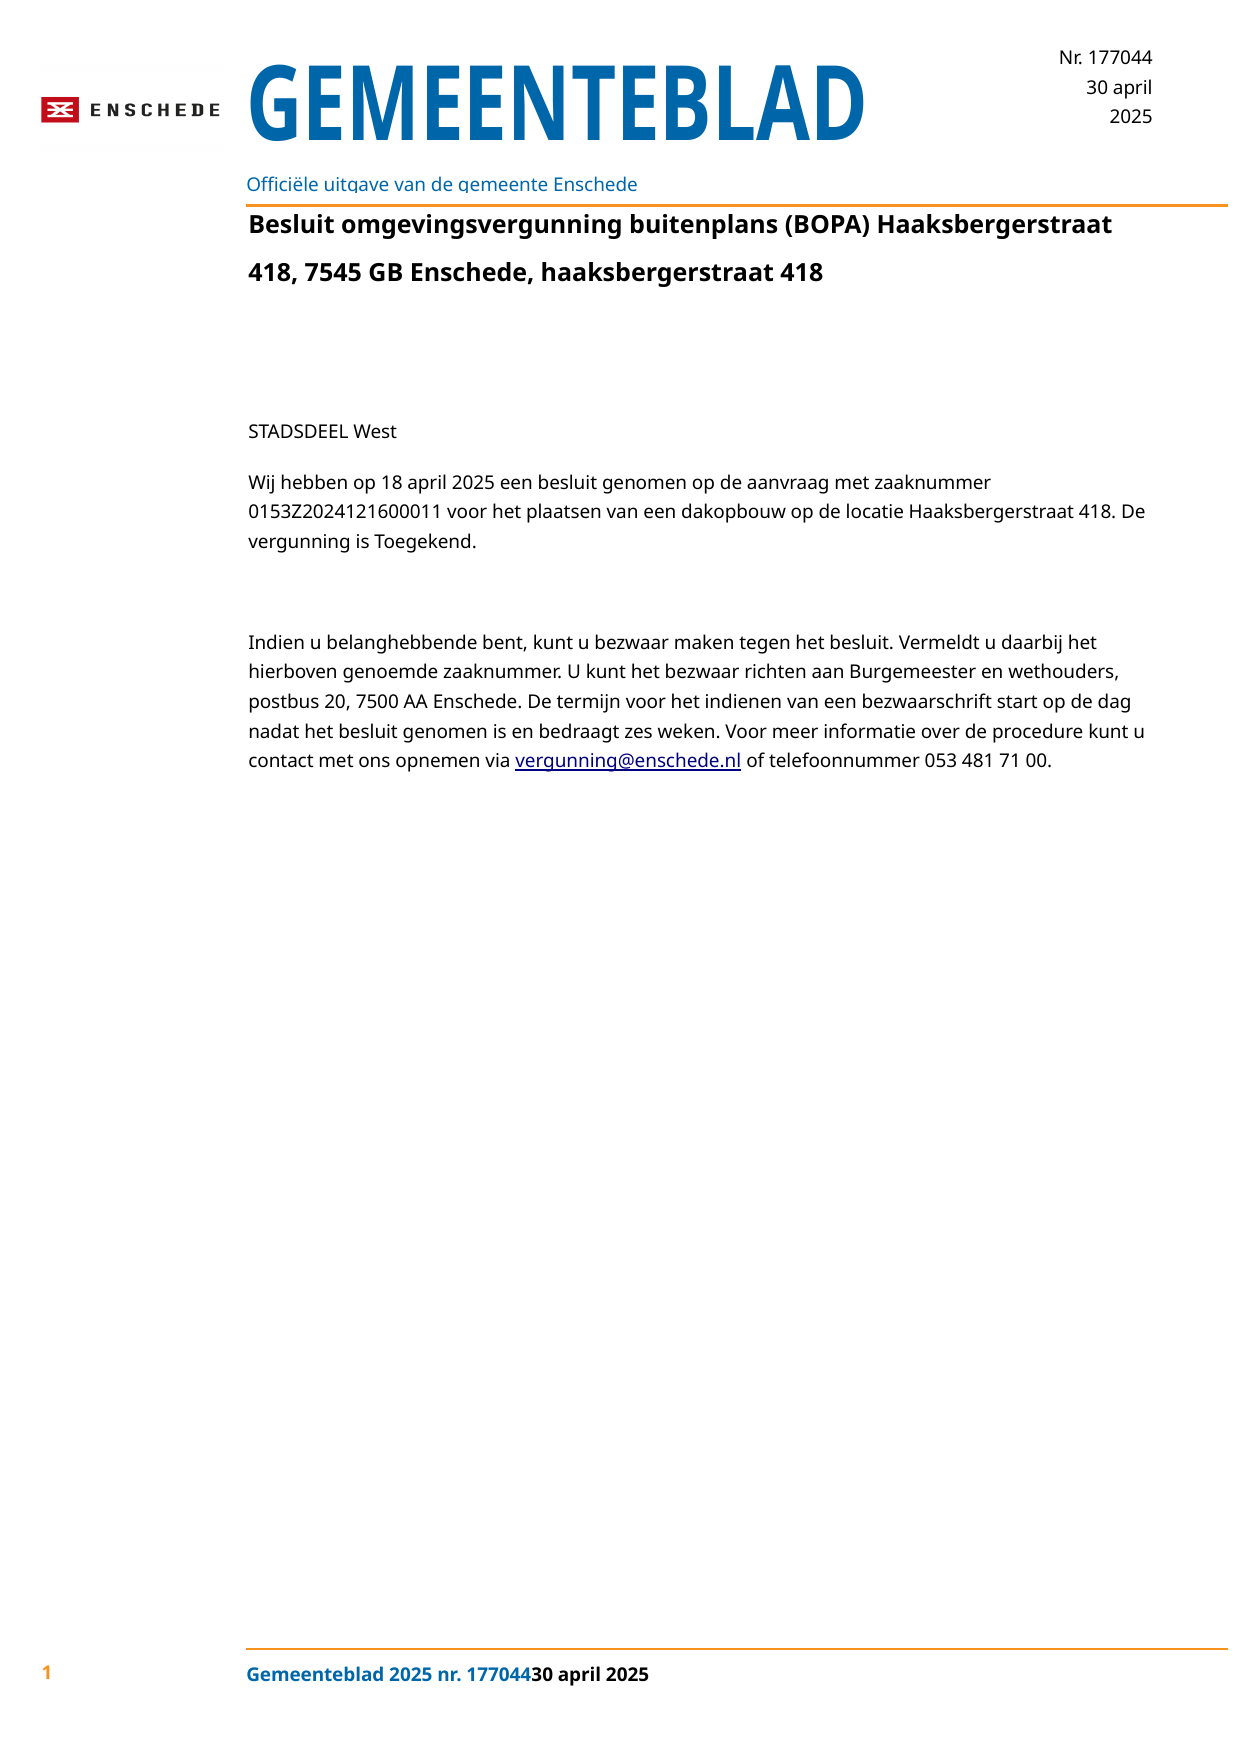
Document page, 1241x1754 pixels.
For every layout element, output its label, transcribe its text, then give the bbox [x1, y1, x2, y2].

text Wij hebben op 18 april 2025 een besluit genomen op de aanvraag met zaaknummer 0153Z2024121600011 voor het plaatsen van een dakopbouw op de locatie Haaksbergerstraat 418. De vergunning is Toegekend. [248, 469, 1152, 554]
text Indien u belanghebbende bent, kunt u bezwaar maken tegen het besluit. Vermeldt u daarbij het hierboven genoemde zaaknummer. U kunt het bezwaar richten aan Burgemeester en wethouders, postbus 20, 7500 AA Enschede. De termijn voor het indienen van een bezwaarschrift start op de dag nadat het besluit genomen is en bedraagt zes weken. Voor meer informatie over de procedure kunt u contact met ons opnemen via vergunning@enschede.nl of telefoonnummer 053 481 71 00. [248, 629, 1152, 773]
text Besluit omgevingsvergunning buitenplans (BOPA) Haaksbergerstraat 418, 7545 GB Enschede, haaksbergerstraat 418 [248, 207, 1152, 288]
picture [41, 47, 231, 172]
text STADSDEEL West [248, 419, 1152, 444]
